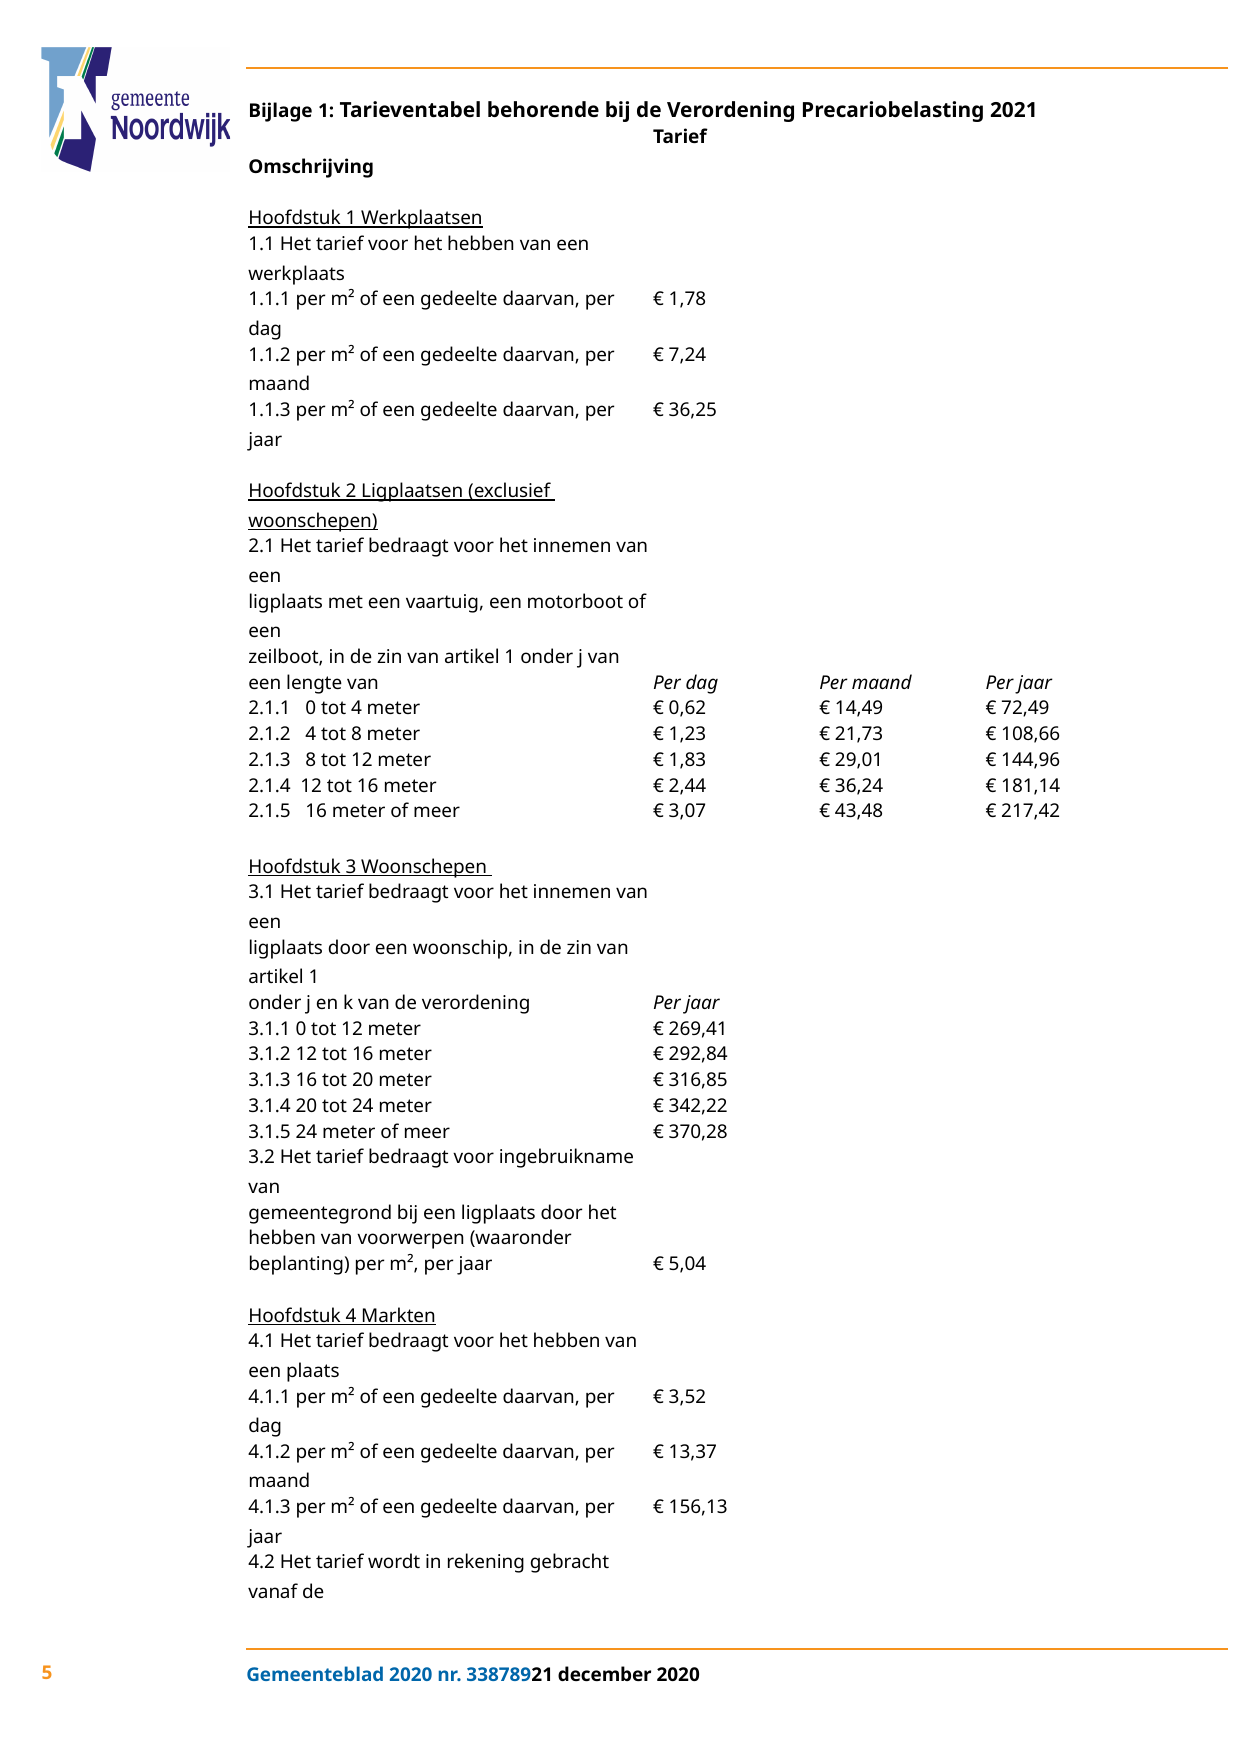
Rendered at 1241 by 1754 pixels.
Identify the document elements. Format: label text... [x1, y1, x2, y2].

table_cell [653, 1225, 819, 1250]
table_cell 2.1.5 16 meter of meer [248, 798, 653, 823]
table_cell [985, 1092, 1152, 1118]
table_cell € 217,42 [985, 798, 1152, 823]
table_cell [653, 1302, 819, 1327]
table_cell [819, 1549, 985, 1604]
table_cell Per jaar [985, 669, 1152, 694]
table_cell [985, 451, 1152, 477]
table_cell [248, 1276, 653, 1302]
table_cell € 14,49 [819, 695, 985, 720]
table_cell [819, 477, 985, 532]
table_cell [985, 1015, 1152, 1041]
table_cell 2.1 Het tarief bedraagt voor het innemen van een [248, 533, 653, 588]
table_cell € 2,44 [653, 772, 819, 797]
table_cell onder j en k van de verordening [248, 989, 653, 1015]
table_cell [653, 477, 819, 532]
table_cell [819, 451, 985, 477]
table_cell [985, 1383, 1152, 1438]
table_cell [819, 1199, 985, 1224]
table_cell € 342,22 [653, 1092, 819, 1118]
table_cell [653, 205, 819, 230]
table_cell [819, 588, 985, 643]
table_cell gemeentegrond bij een ligplaats door het [248, 1199, 653, 1224]
table_cell [653, 823, 819, 878]
table_cell 2.1.2 4 tot 8 meter [248, 720, 653, 746]
table_cell € 108,66 [985, 720, 1152, 746]
table_cell [985, 1302, 1152, 1327]
table_cell [653, 1328, 819, 1383]
table_cell [819, 1383, 985, 1438]
table_cell € 144,96 [985, 746, 1152, 772]
table_cell Hoofdstuk 4 Markten [248, 1302, 653, 1327]
table_cell € 13,37 [653, 1438, 819, 1493]
table_cell Per dag [653, 669, 819, 694]
table_cell € 3,52 [653, 1383, 819, 1438]
table_cell [248, 179, 653, 204]
table_cell een lengte van [248, 669, 653, 694]
table_header Tarief [653, 124, 819, 179]
table_cell [819, 341, 985, 396]
table_cell € 29,01 [819, 746, 985, 772]
table_cell [653, 1144, 819, 1199]
table_cell [985, 1225, 1152, 1250]
table_cell [819, 1092, 985, 1118]
table_cell [653, 1549, 819, 1604]
table_cell 2.1.3 8 tot 12 meter [248, 746, 653, 772]
table_cell [985, 1118, 1152, 1143]
table_cell € 316,85 [653, 1066, 819, 1092]
table_cell [985, 286, 1152, 341]
table_cell € 36,25 [653, 396, 819, 451]
table_cell [985, 1066, 1152, 1092]
table_cell [819, 1015, 985, 1041]
table_cell € 43,48 [819, 798, 985, 823]
table_cell [653, 1276, 819, 1302]
table_cell beplanting) per m², per jaar [248, 1250, 653, 1276]
table_cell 4.1 Het tarief bedraagt voor het hebben van een plaats [248, 1328, 653, 1383]
table_cell [985, 879, 1152, 934]
table_cell Per maand [819, 669, 985, 694]
table_cell [653, 230, 819, 286]
table_cell [819, 1328, 985, 1383]
table_cell 4.1.3 per m² of een gedeelte daarvan, per jaar [248, 1494, 653, 1549]
table_cell [985, 341, 1152, 396]
table_cell [819, 823, 985, 878]
table_cell Hoofdstuk 1 Werkplaatsen [248, 205, 653, 230]
table_cell 1.1.3 per m² of een gedeelte daarvan, per jaar [248, 396, 653, 451]
table_cell [819, 934, 985, 989]
table_cell ligplaats met een vaartuig, een motorboot of een [248, 588, 653, 643]
table_cell € 1,23 [653, 720, 819, 746]
table_cell hebben van voorwerpen (waaronder [248, 1225, 653, 1250]
table_cell [819, 1250, 985, 1276]
table_cell [819, 533, 985, 588]
table_cell [985, 477, 1152, 532]
text Bijlage 1: Tarieventabel behorende bij de Verordening Precariobelasting 2021 [248, 95, 1152, 123]
table_cell € 181,14 [985, 772, 1152, 797]
table_cell Hoofdstuk 2 Ligplaatsen (exclusief woonschepen) [248, 477, 653, 532]
table_cell [819, 1041, 985, 1066]
table_cell € 156,13 [653, 1494, 819, 1549]
table_cell ligplaats door een woonschip, in de zin van artikel 1 [248, 934, 653, 989]
table_cell 4.1.1 per m² of een gedeelte daarvan, per dag [248, 1383, 653, 1438]
table_cell [985, 1328, 1152, 1383]
table_cell [819, 230, 985, 286]
table_cell Hoofdstuk 3 Woonschepen [248, 823, 653, 878]
table_cell [653, 533, 819, 588]
table_header Omschrijving [248, 124, 653, 179]
table_cell [819, 879, 985, 934]
table_cell € 1,83 [653, 746, 819, 772]
table_cell [985, 179, 1152, 204]
table_cell [819, 205, 985, 230]
table_cell € 0,62 [653, 695, 819, 720]
table_cell € 370,28 [653, 1118, 819, 1143]
table_cell [985, 588, 1152, 643]
table_cell [985, 230, 1152, 286]
table_header [985, 124, 1152, 179]
table_cell 3.1.2 12 tot 16 meter [248, 1041, 653, 1066]
table_cell € 7,24 [653, 341, 819, 396]
table_cell [819, 989, 985, 1015]
table_cell [985, 1438, 1152, 1493]
table_cell € 3,07 [653, 798, 819, 823]
table_cell 3.1.1 0 tot 12 meter [248, 1015, 653, 1041]
table_cell 2.1.4 12 tot 16 meter [248, 772, 653, 797]
table_cell [819, 1302, 985, 1327]
table_cell [985, 1549, 1152, 1604]
table_cell € 292,84 [653, 1041, 819, 1066]
table_cell 1.1.2 per m² of een gedeelte daarvan, per maand [248, 341, 653, 396]
table_cell [819, 1276, 985, 1302]
table_cell 1.1 Het tarief voor het hebben van een werkplaats [248, 230, 653, 286]
table_cell Per jaar [653, 989, 819, 1015]
table_cell [819, 643, 985, 669]
table_cell [985, 205, 1152, 230]
table_cell 3.2 Het tarief bedraagt voor ingebruikname van [248, 1144, 653, 1199]
table_cell zeilboot, in de zin van artikel 1 onder j van [248, 643, 653, 669]
table_cell [985, 989, 1152, 1015]
table_cell 3.1.3 16 tot 20 meter [248, 1066, 653, 1092]
table_cell [819, 396, 985, 451]
table_cell [653, 934, 819, 989]
table_cell € 72,49 [985, 695, 1152, 720]
table_cell [985, 533, 1152, 588]
table_cell € 1,78 [653, 286, 819, 341]
table_cell [653, 879, 819, 934]
table_cell [985, 1199, 1152, 1224]
table_cell [985, 1041, 1152, 1066]
table_cell [819, 1494, 985, 1549]
table_cell [985, 643, 1152, 669]
table_cell [985, 1276, 1152, 1302]
table_cell [819, 286, 985, 341]
table_cell 3.1.5 24 meter of meer [248, 1118, 653, 1143]
table_cell [653, 451, 819, 477]
table_cell [985, 396, 1152, 451]
table_cell € 5,04 [653, 1250, 819, 1276]
table_cell [248, 451, 653, 477]
table_cell 3.1 Het tarief bedraagt voor het innemen van een [248, 879, 653, 934]
table_cell € 21,73 [819, 720, 985, 746]
table_header [819, 124, 985, 179]
table_cell 2.1.1 0 tot 4 meter [248, 695, 653, 720]
table_cell [985, 1250, 1152, 1276]
table_cell 1.1.1 per m² of een gedeelte daarvan, per dag [248, 286, 653, 341]
table_cell 3.1.4 20 tot 24 meter [248, 1092, 653, 1118]
table_cell € 36,24 [819, 772, 985, 797]
table_cell [819, 1438, 985, 1493]
table_cell [819, 1066, 985, 1092]
table_cell 4.2 Het tarief wordt in rekening gebracht vanaf de [248, 1549, 653, 1604]
table_cell [653, 643, 819, 669]
table_cell [653, 588, 819, 643]
table_cell [819, 1118, 985, 1143]
table_cell [985, 1144, 1152, 1199]
table_cell [985, 823, 1152, 878]
table_cell [819, 1225, 985, 1250]
table_cell [985, 1494, 1152, 1549]
table_cell [985, 934, 1152, 989]
table_cell 4.1.2 per m² of een gedeelte daarvan, per maand [248, 1438, 653, 1493]
picture [41, 47, 231, 172]
table_cell [653, 1199, 819, 1224]
table_cell [819, 179, 985, 204]
table_cell [653, 179, 819, 204]
table_cell € 269,41 [653, 1015, 819, 1041]
table_cell [819, 1144, 985, 1199]
